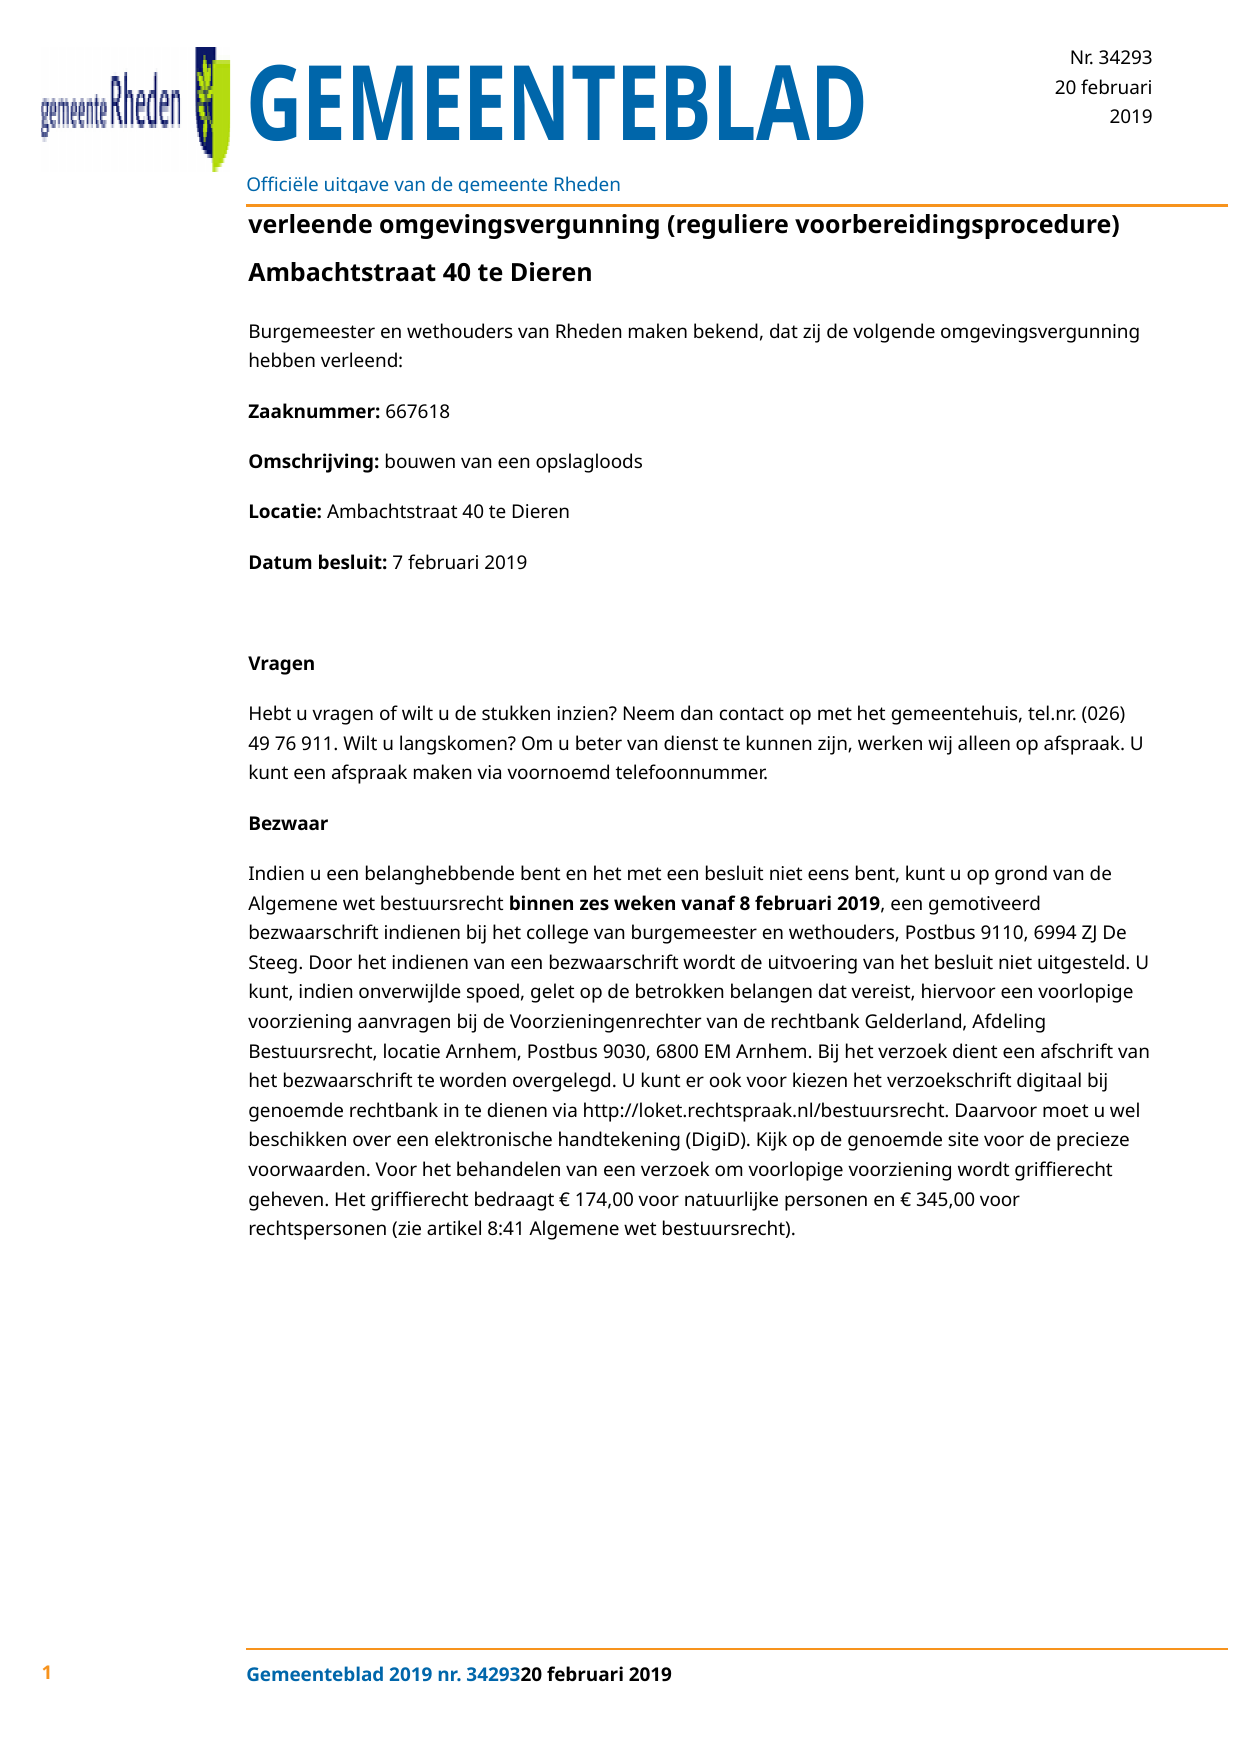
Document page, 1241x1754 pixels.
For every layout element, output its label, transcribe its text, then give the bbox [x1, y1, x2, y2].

text Indien u een belanghebbende bent en het met een besluit niet eens bent, kunt u op grond van de Algemene wet bestuursrecht binnen zes weken vanaf 8 februari 2019, een gemotiveerd bezwaarschrift indienen bij het college van burgemeester en wethouders, Postbus 9110, 6994 ZJ De Steeg. Door het indienen van een bezwaarschrift wordt de uitvoering van het besluit niet uitgesteld. U kunt, indien onverwijlde spoed, gelet op de betrokken belangen dat vereist, hiervoor een voorlopige voorziening aanvragen bij de Voorzieningenrechter van de rechtbank Gelderland, Afdeling Bestuursrecht, locatie Arnhem, Postbus 9030, 6800 EM Arnhem. Bij het verzoek dient een afschrift van het bezwaarschrift te worden overgelegd. U kunt er ook voor kiezen het verzoekschrift digitaal bij genoemde rechtbank in te dienen via http://loket.rechtspraak.nl/bestuursrecht. Daarvoor moet u wel beschikken over een elektronische handtekening (DigiD). Kijk op de genoemde site voor de precieze voorwaarden. Voor het behandelen van een verzoek om voorlopige voorziening wordt griffierecht geheven. Het griffierecht bedraagt € 174,00 voor natuurlijke personen en € 345,00 voor rechtspersonen (zie artikel 8:41 Algemene wet bestuursrecht). [248, 860, 1152, 1241]
text Burgemeester en wethouders van Rheden maken bekend, dat zij de volgende omgevingsvergunning hebben verleend: [248, 318, 1152, 373]
picture [41, 47, 231, 172]
text Vragen [248, 650, 1152, 676]
text Omschrijving: bouwen van een opslagloods [248, 448, 1152, 474]
text verleende omgevingsvergunning (reguliere voorbereidingsprocedure) Ambachtstraat 40 te Dieren [248, 207, 1152, 288]
text Hebt u vragen of wilt u de stukken inzien? Neem dan contact op met het gemeentehuis, tel.nr. (026) 49 76 911. Wilt u langskomen? Om u beter van dienst te kunnen zijn, werken wij alleen op afspraak. U kunt een afspraak maken via voornoemd telefoonnummer. [248, 700, 1152, 785]
text Datum besluit: 7 februari 2019 [248, 549, 1152, 575]
text Locatie: Ambachtstraat 40 te Dieren [248, 499, 1152, 524]
text Bezwaar [248, 810, 1152, 836]
text Zaaknummer: 667618 [248, 398, 1152, 424]
